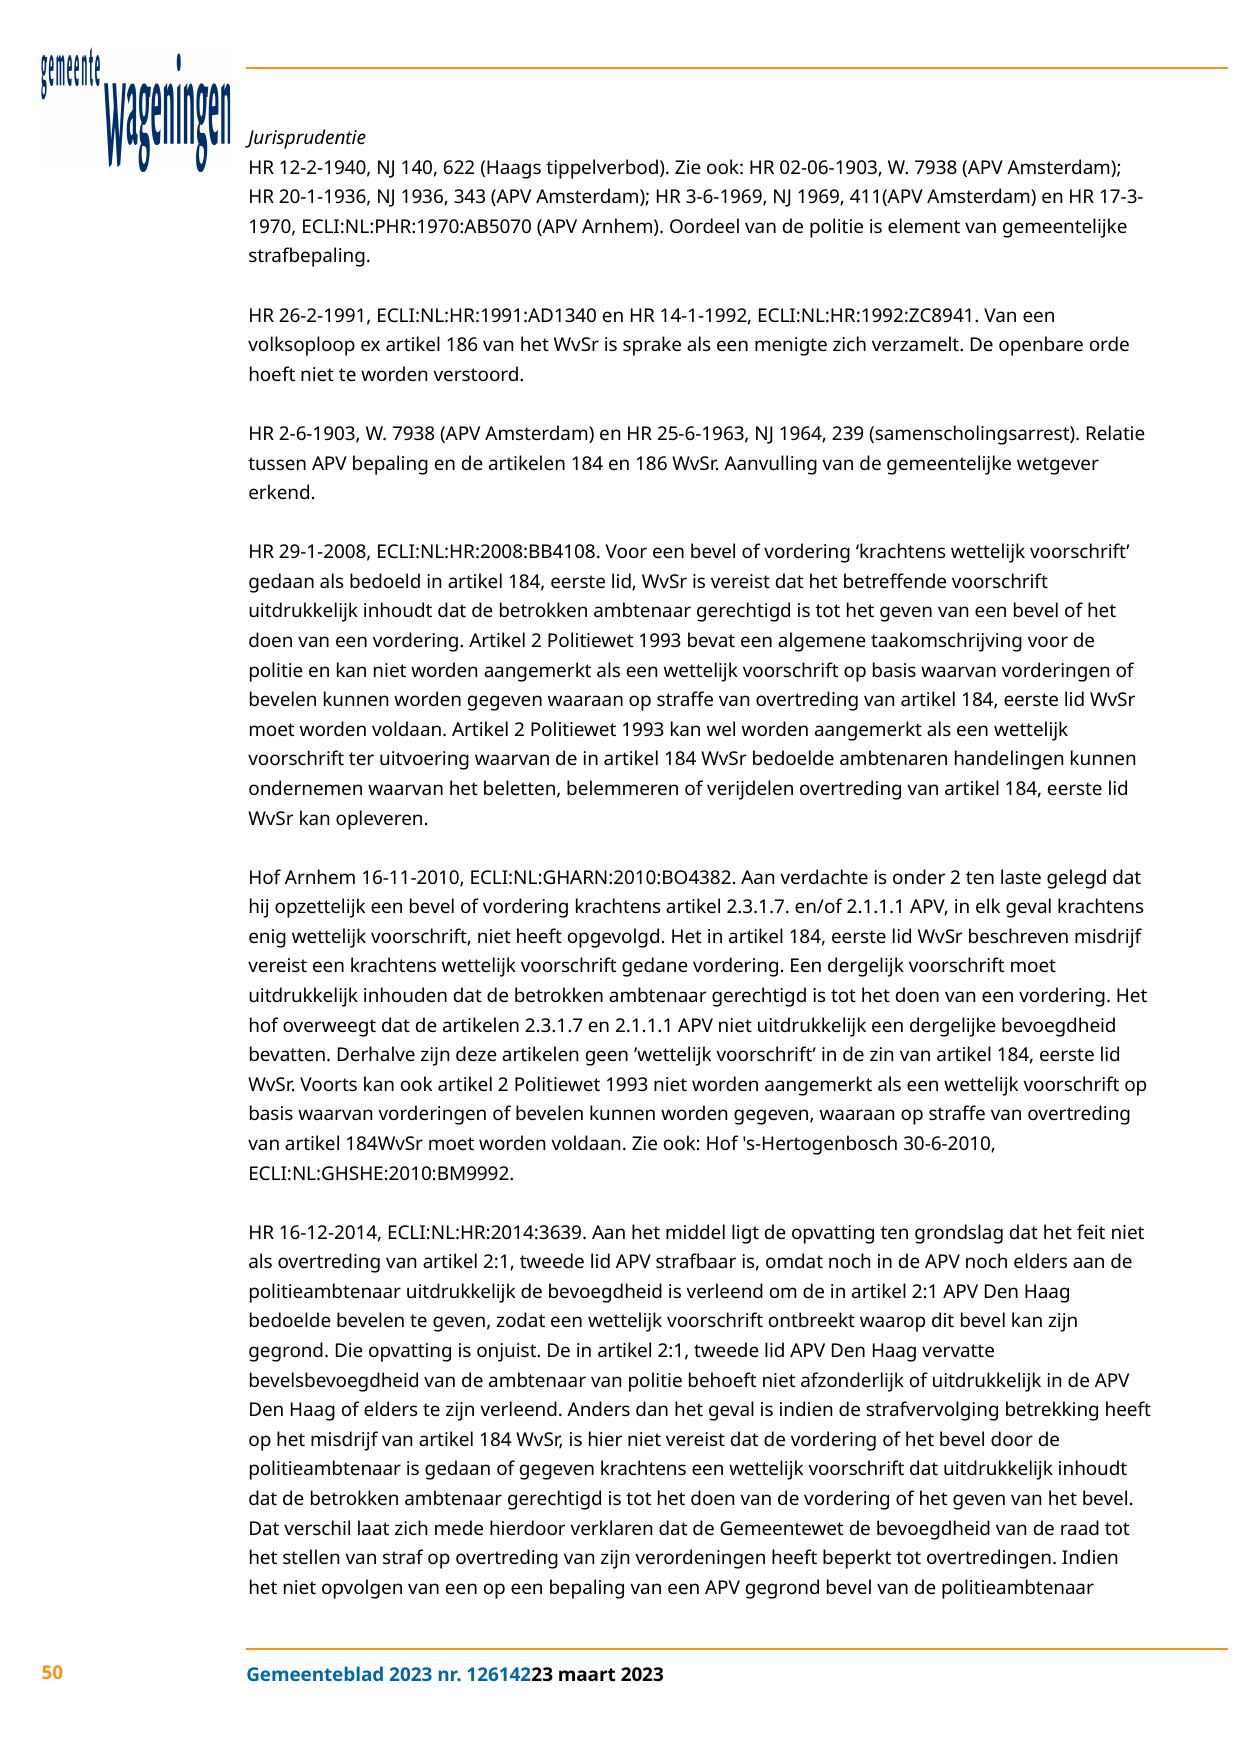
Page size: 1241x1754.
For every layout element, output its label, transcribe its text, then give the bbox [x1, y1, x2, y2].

text HR 29-1-2008, ECLI:NL:HR:2008:BB4108. Voor een bevel of vordering ‘krachtens wettelijk voorschrift’ gedaan als bedoeld in artikel 184, eerste lid, WvSr is vereist dat het betreffende voorschrift uitdrukkelijk inhoudt dat de betrokken ambtenaar gerechtigd is tot het geven van een bevel of het doen van een vordering. Artikel 2 Politiewet 1993 bevat een algemene taakomschrijving voor de politie en kan niet worden aangemerkt als een wettelijk voorschrift op basis waarvan vorderingen of bevelen kunnen worden gegeven waaraan op straffe van overtreding van artikel 184, eerste lid WvSr moet worden voldaan. Artikel 2 Politiewet 1993 kan wel worden aangemerkt als een wettelijk voorschrift ter uitvoering waarvan de in artikel 184 WvSr bedoelde ambtenaren handelingen kunnen ondernemen waarvan het beletten, belemmeren of verijdelen overtreding van artikel 184, eerste lid WvSr kan opleveren. [248, 538, 1152, 831]
text HR 26-2-1991, ECLI:NL:HR:1991:AD1340 en HR 14-1-1992, ECLI:NL:HR:1992:ZC8941. Van een volksoploop ex artikel 186 van het WvSr is sprake als een menigte zich verzamelt. De openbare orde hoeft niet te worden verstoord. [248, 302, 1152, 387]
text HR 2-6-1903, W. 7938 (APV Amsterdam) en HR 25-6-1963, NJ 1964, 239 (samenscholingsarrest). Relatie tussen APV bepaling en de artikelen 184 en 186 WvSr. Aanvulling van de gemeentelijke wetgever erkend. [248, 420, 1152, 505]
picture [41, 47, 231, 172]
text Hof Arnhem 16-11-2010, ECLI:NL:GHARN:2010:BO4382. Aan verdachte is onder 2 ten laste gelegd dat hij opzettelijk een bevel of vordering krachtens artikel 2.3.1.7. en/of 2.1.1.1 APV, in elk geval krachtens enig wettelijk voorschrift, niet heeft opgevolgd. Het in artikel 184, eerste lid WvSr beschreven misdrijf vereist een krachtens wettelijk voorschrift gedane vordering. Een dergelijk voorschrift moet uitdrukkelijk inhouden dat de betrokken ambtenaar gerechtigd is tot het doen van een vordering. Het hof overweegt dat de artikelen 2.3.1.7 en 2.1.1.1 APV niet uitdrukkelijk een dergelijke bevoegdheid bevatten. Derhalve zijn deze artikelen geen ’wettelijk voorschrift’ in de zin van artikel 184, eerste lid WvSr. Voorts kan ook artikel 2 Politiewet 1993 niet worden aangemerkt als een wettelijk voorschrift op basis waarvan vorderingen of bevelen kunnen worden gegeven, waaraan op straffe van overtreding van artikel 184WvSr moet worden voldaan. Zie ook: Hof 's-Hertogenbosch 30-6-2010, ECLI:NL:GHSHE:2010:BM9992. [248, 864, 1152, 1186]
text HR 16-12-2014, ECLI:NL:HR:2014:3639. Aan het middel ligt de opvatting ten grondslag dat het feit niet als overtreding van artikel 2:1, tweede lid APV strafbaar is, omdat noch in de APV noch elders aan de politieambtenaar uitdrukkelijk de bevoegdheid is verleend om de in artikel 2:1 APV Den Haag bedoelde bevelen te geven, zodat een wettelijk voorschrift ontbreekt waarop dit bevel kan zijn gegrond. Die opvatting is onjuist. De in artikel 2:1, tweede lid APV Den Haag vervatte bevelsbevoegdheid van de ambtenaar van politie behoeft niet afzonderlijk of uitdrukkelijk in de APV Den Haag of elders te zijn verleend. Anders dan het geval is indien de strafvervolging betrekking heeft op het misdrijf van artikel 184 WvSr, is hier niet vereist dat de vordering of het bevel door de politieambtenaar is gedaan of gegeven krachtens een wettelijk voorschrift dat uitdrukkelijk inhoudt dat de betrokken ambtenaar gerechtigd is tot het doen van de vordering of het geven van het bevel. Dat verschil laat zich mede hierdoor verklaren dat de Gemeentewet de bevoegdheid van de raad tot het stellen van straf op overtreding van zijn verordeningen heeft beperkt tot overtredingen. Indien het niet opvolgen van een op een bepaling van een APV gegrond bevel van de politieambtenaar [248, 1219, 1152, 1600]
text Jurisprudentie [248, 124, 1152, 150]
text HR 12-2-1940, NJ 140, 622 (Haags tippelverbod). Zie ook: HR 02-06-1903, W. 7938 (APV Amsterdam); HR 20-1-1936, NJ 1936, 343 (APV Amsterdam); HR 3-6-1969, NJ 1969, 411(APV Amsterdam) en HR 17-3-1970, ECLI:NL:PHR:1970:AB5070 (APV Arnhem). Oordeel van de politie is element van gemeentelijke strafbepaling. [248, 154, 1152, 268]
